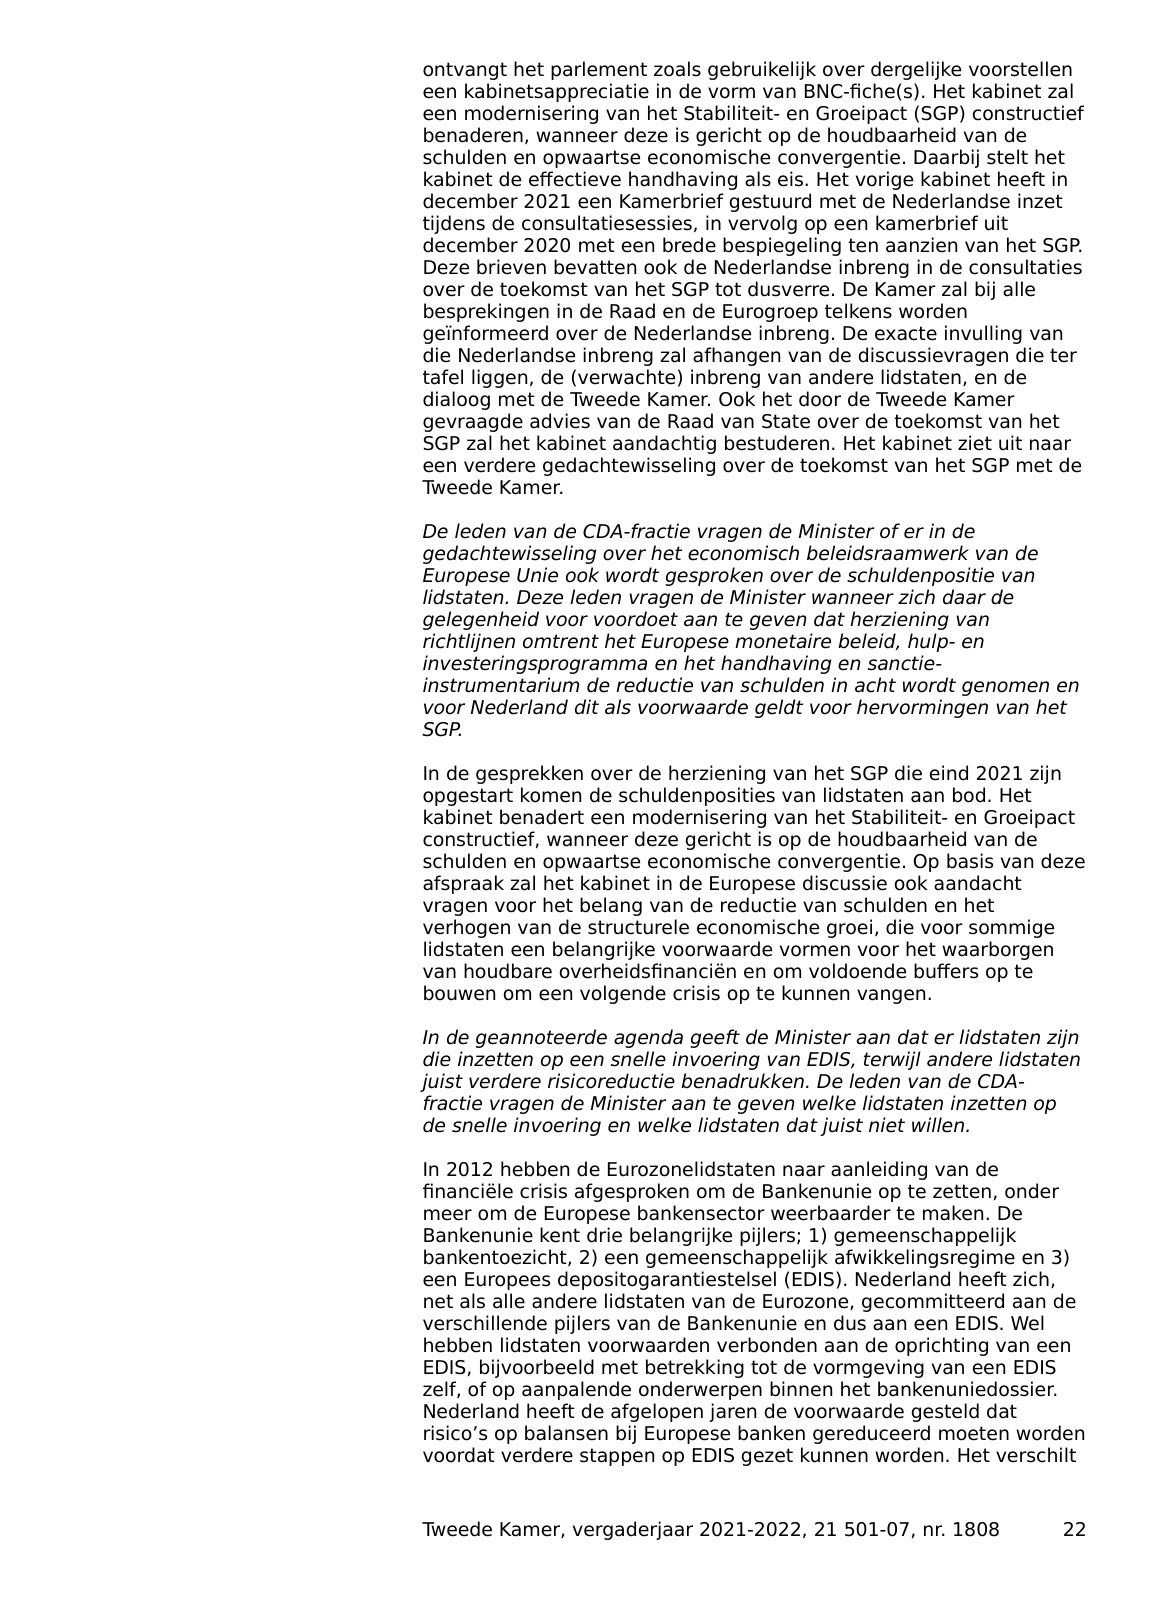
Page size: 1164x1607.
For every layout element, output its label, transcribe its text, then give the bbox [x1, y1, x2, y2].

text De leden van de CDA-fractie vragen de Minister of er in de gedachtewisseling over het economisch beleidsraamwerk van de Europese Unie ook wordt gesproken over de schuldenpositie van lidstaten. Deze leden vragen de Minister wanneer zich daar de gelegenheid voor voordoet aan te geven dat herziening van richtlijnen omtrent het Europese monetaire beleid, hulp- en investeringsprogramma en het handhaving en sanctie-instrumentarium de reductie van schulden in acht wordt genomen en voor Nederland dit als voorwaarde geldt voor hervormingen van het SGP. [422, 521, 1087, 741]
text In 2012 hebben de Eurozonelidstaten naar aanleiding van de financiële crisis afgesproken om de Bankenunie op te zetten, onder meer om de Europese bankensector weerbaarder te maken. De Bankenunie kent drie belangrijke pijlers; 1) gemeenschappelijk bankentoezicht, 2) een gemeenschappelijk afwikkelingsregime en 3) een Europees depositogarantiestelsel (EDIS). Nederland heeft zich, net als alle andere lidstaten van de Eurozone, gecommitteerd aan de verschillende pijlers van de Bankenunie en dus aan een EDIS. Wel hebben lidstaten voorwaarden verbonden aan de oprichting van een EDIS, bijvoorbeeld met betrekking tot de vormgeving van een EDIS zelf, of op aanpalende onderwerpen binnen het bankenuniedossier. Nederland heeft de afgelopen jaren de voorwaarde gesteld dat risico’s op balansen bij Europese banken gereduceerd moeten worden voordat verdere stappen op EDIS gezet kunnen worden. Het verschilt [422, 1159, 1087, 1467]
text ontvangt het parlement zoals gebruikelijk over dergelijke voorstellen een kabinetsappreciatie in de vorm van BNC-fiche(s). Het kabinet zal een modernisering van het Stabiliteit- en Groeipact (SGP) constructief benaderen, wanneer deze is gericht op de houdbaarheid van de schulden en opwaartse economische convergentie. Daarbij stelt het kabinet de effectieve handhaving als eis. Het vorige kabinet heeft in december 2021 een Kamerbrief gestuurd met de Nederlandse inzet tijdens de consultatiesessies, in vervolg op een kamerbrief uit december 2020 met een brede bespiegeling ten aanzien van het SGP. Deze brieven bevatten ook de Nederlandse inbreng in de consultaties over de toekomst van het SGP tot dusverre. De Kamer zal bij alle besprekingen in de Raad en de Eurogroep telkens worden geïnformeerd over de Nederlandse inbreng. De exacte invulling van die Nederlandse inbreng zal afhangen van de discussievragen die ter tafel liggen, de (verwachte) inbreng van andere lidstaten, en de dialoog met de Tweede Kamer. Ook het door de Tweede Kamer gevraagde advies van de Raad van State over de toekomst van het SGP zal het kabinet aandachtig bestuderen. Het kabinet ziet uit naar een verdere gedachtewisseling over de toekomst van het SGP met de Tweede Kamer. [422, 59, 1087, 499]
text In de geannoteerde agenda geeft de Minister aan dat er lidstaten zijn die inzetten op een snelle invoering van EDIS, terwijl andere lidstaten juist verdere risicoreductie benadrukken. De leden van de CDA-fractie vragen de Minister aan te geven welke lidstaten inzetten op de snelle invoering en welke lidstaten dat juist niet willen. [422, 1027, 1087, 1137]
text In de gesprekken over de herziening van het SGP die eind 2021 zijn opgestart komen de schuldenposities van lidstaten aan bod. Het kabinet benadert een modernisering van het Stabiliteit- en Groeipact constructief, wanneer deze gericht is op de houdbaarheid van de schulden en opwaartse economische convergentie. Op basis van deze afspraak zal het kabinet in de Europese discussie ook aandacht vragen voor het belang van de reductie van schulden en het verhogen van de structurele economische groei, die voor sommige lidstaten een belangrijke voorwaarde vormen voor het waarborgen van houdbare overheidsfinanciën en om voldoende buffers op te bouwen om een volgende crisis op te kunnen vangen. [422, 763, 1087, 1004]
